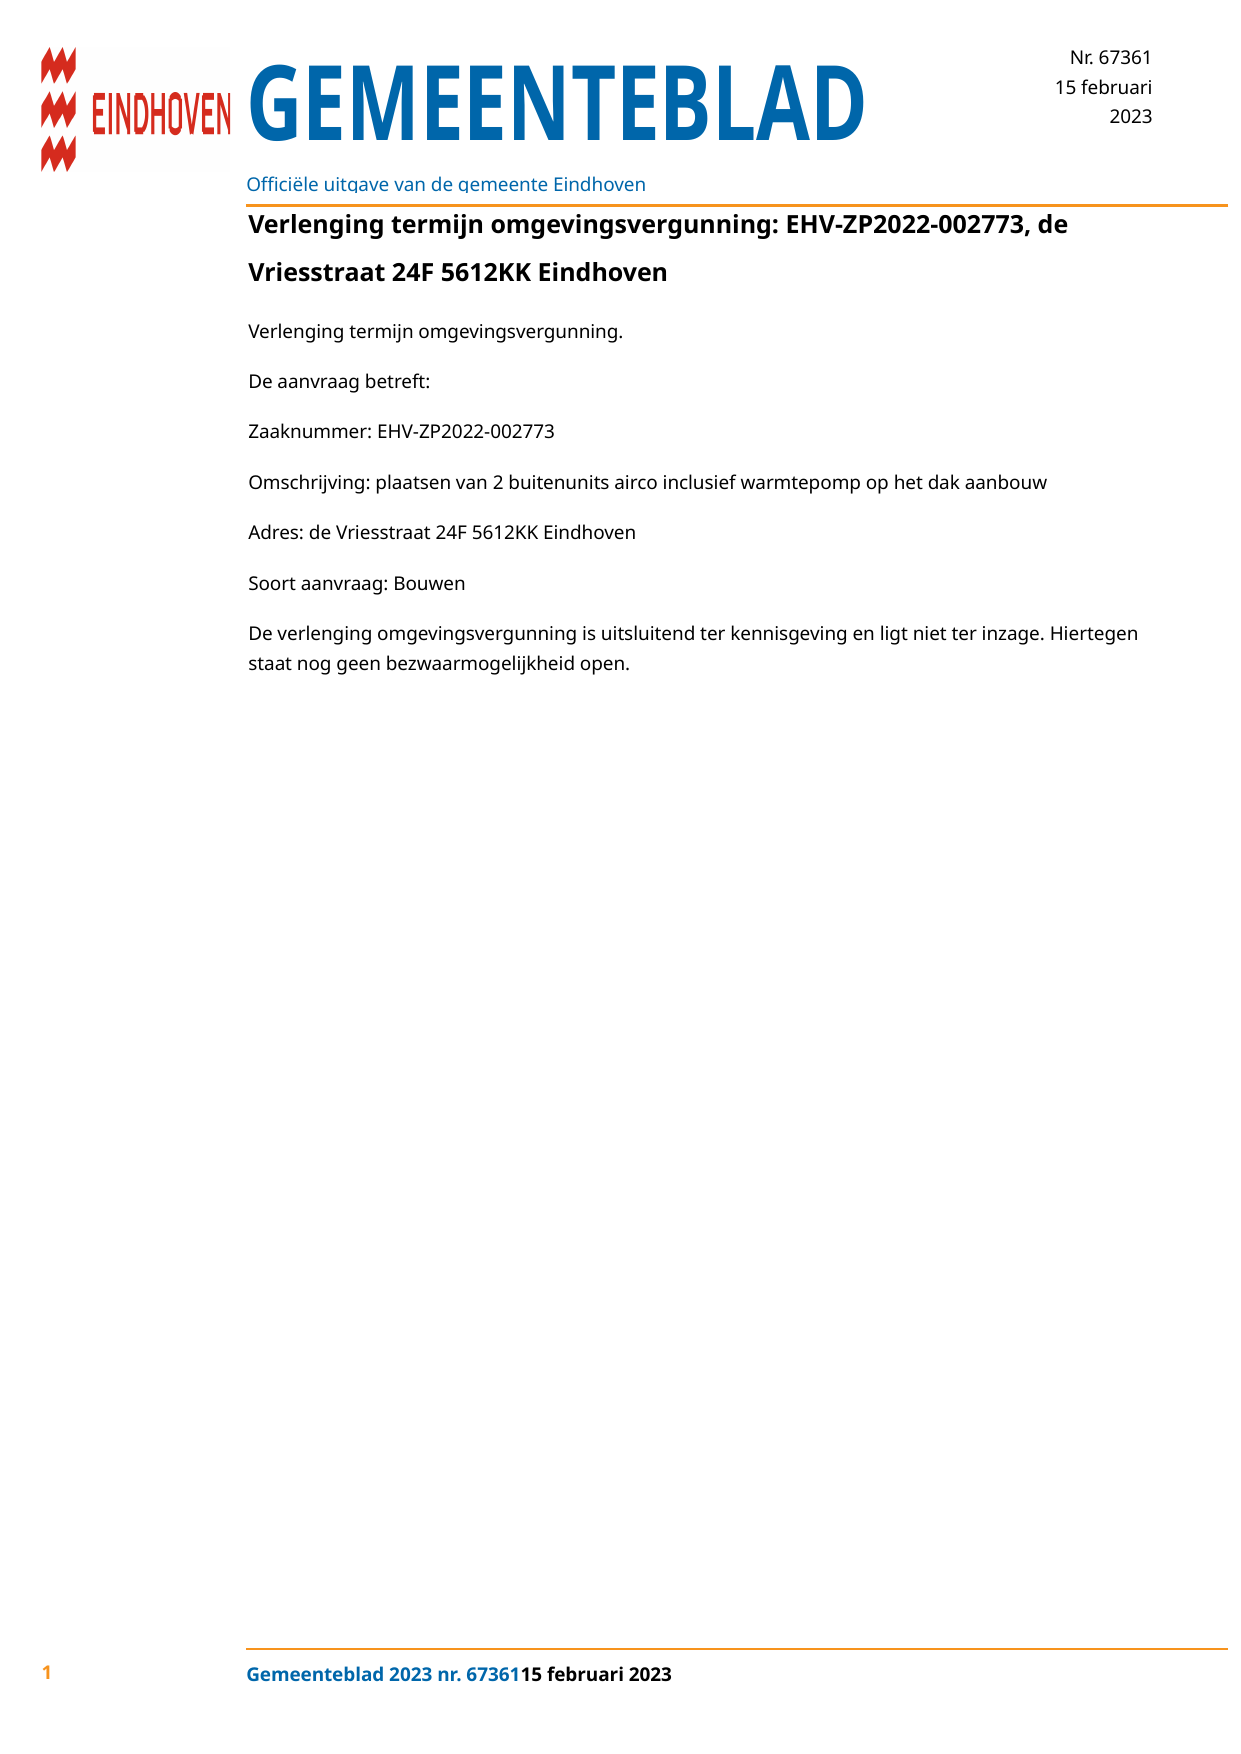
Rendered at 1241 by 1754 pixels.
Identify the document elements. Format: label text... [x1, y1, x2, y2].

text Soort aanvraag: Bouwen [248, 570, 1152, 596]
text De aanvraag betreft: [248, 368, 1152, 394]
text Adres: de Vriesstraat 24F 5612KK Eindhoven [248, 519, 1152, 545]
text Verlenging termijn omgevingsvergunning. [248, 318, 1152, 344]
picture [41, 47, 231, 172]
text De verlenging omgevingsvergunning is uitsluitend ter kennisgeving en ligt niet ter inzage. Hiertegen staat nog geen bezwaarmogelijkheid open. [248, 620, 1152, 676]
text Omschrijving: plaatsen van 2 buitenunits airco inclusief warmtepomp op het dak aanbouw [248, 469, 1152, 495]
text Zaaknummer: EHV-ZP2022-002773 [248, 419, 1152, 444]
text Verlenging termijn omgevingsvergunning: EHV-ZP2022-002773, de Vriesstraat 24F 5612KK Eindhoven [248, 207, 1152, 288]
